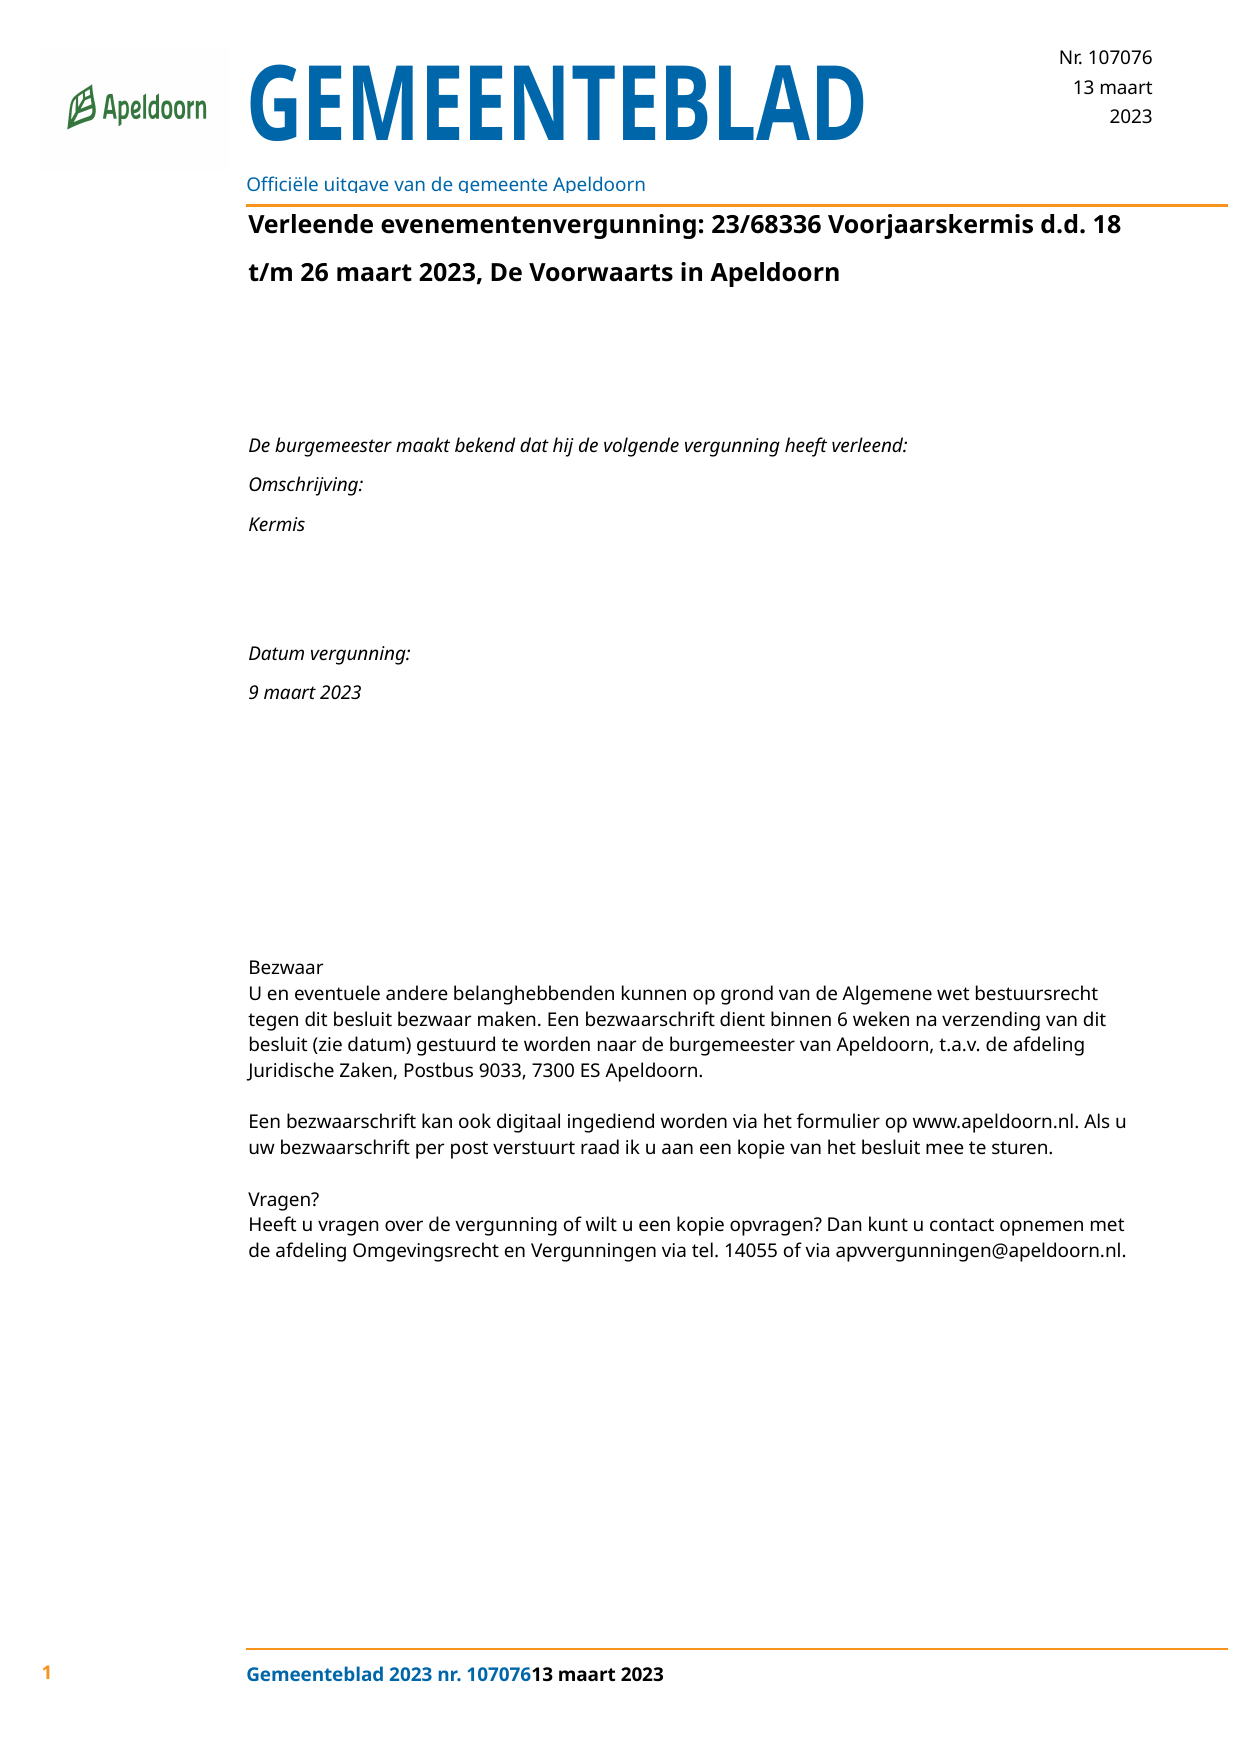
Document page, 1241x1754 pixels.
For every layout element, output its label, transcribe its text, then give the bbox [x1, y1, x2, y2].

text 9 maart 2023 [248, 679, 1152, 705]
text Datum vergunning: [248, 640, 1152, 666]
picture [41, 47, 231, 172]
text Vragen? [248, 1186, 1152, 1212]
text Bezwaar [248, 954, 1152, 980]
text Kermis [248, 511, 1152, 537]
text Omschrijving: [248, 472, 1152, 497]
text Een bezwaarschrift kan ook digitaal ingediend worden via het formulier op www.apeldoorn.nl. Als u uw bezwaarschrift per post verstuurt raad ik u aan een kopie van het besluit mee te sturen. [248, 1109, 1152, 1160]
text U en eventuele andere belanghebbenden kunnen op grond van de Algemene wet bestuursrecht tegen dit besluit bezwaar maken. Een bezwaarschrift dient binnen 6 weken na verzending van dit besluit (zie datum) gestuurd te worden naar de burgemeester van Apeldoorn, t.a.v. de afdeling Juridische Zaken, Postbus 9033, 7300 ES Apeldoorn. [248, 980, 1152, 1083]
text Verleende evenementenvergunning: 23/68336 Voorjaarskermis d.d. 18 t/m 26 maart 2023, De Voorwaarts in Apeldoorn [248, 207, 1152, 288]
text De burgemeester maakt bekend dat hij de volgende vergunning heeft verleend: [248, 432, 1152, 458]
text Heeft u vragen over de vergunning of wilt u een kopie opvragen? Dan kunt u contact opnemen met de afdeling Omgevingsrecht en Vergunningen via tel. 14055 of via apvvergunningen@apeldoorn.nl. [248, 1212, 1152, 1263]
